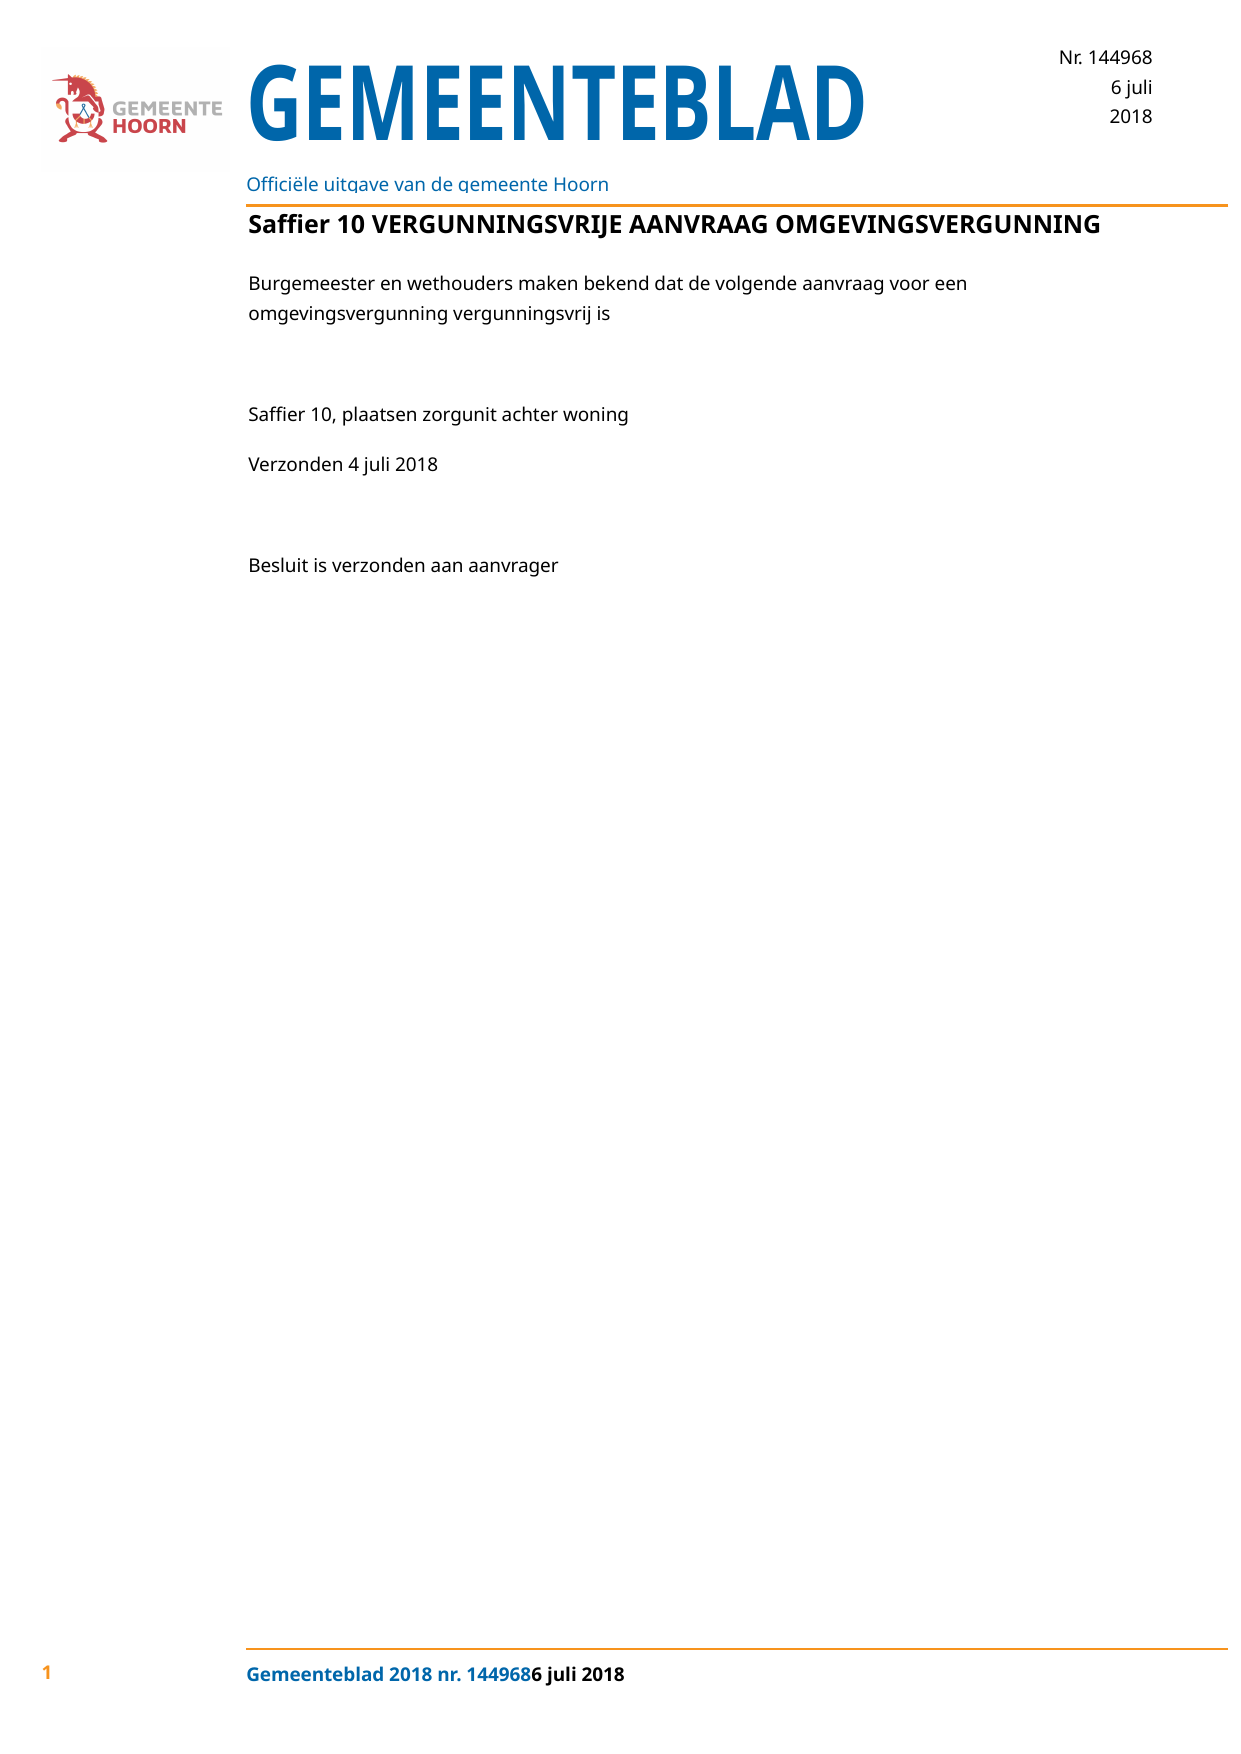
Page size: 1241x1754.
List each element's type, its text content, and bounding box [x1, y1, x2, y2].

text Burgemeester en wethouders maken bekend dat de volgende aanvraag voor een omgevingsvergunning vergunningsvrij is [248, 270, 1152, 326]
picture [41, 47, 231, 172]
text Besluit is verzonden aan aanvrager [248, 552, 1152, 578]
text Verzonden 4 juli 2018 [248, 451, 1152, 477]
text Saffier 10, plaatsen zorgunit achter woning [248, 401, 1152, 426]
text Saffier 10 VERGUNNINGSVRIJE AANVRAAG OMGEVINGSVERGUNNING [248, 207, 1152, 241]
